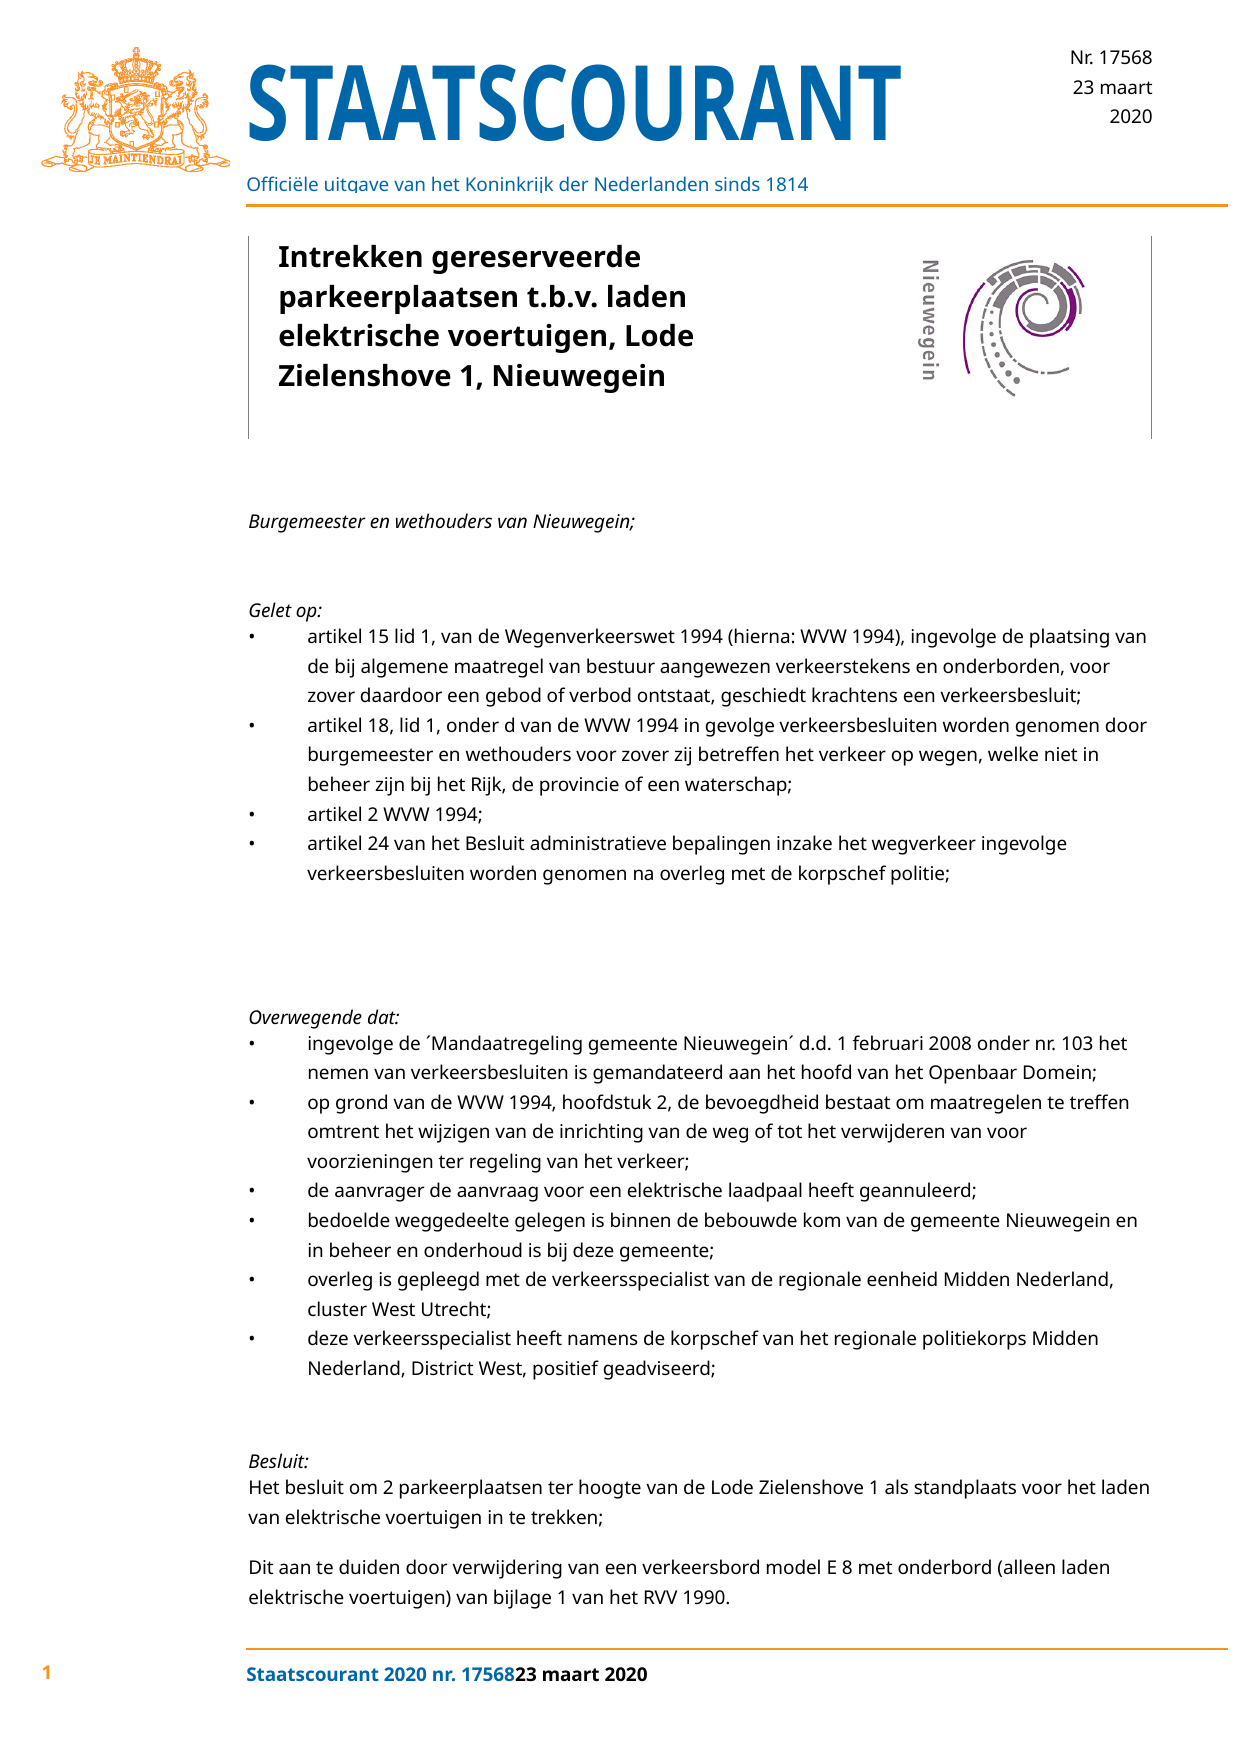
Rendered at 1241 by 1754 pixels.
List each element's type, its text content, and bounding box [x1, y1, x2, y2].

list de aanvrager de aanvraag voor een elektrische laadpaal heeft geannuleerd; [248, 1178, 1152, 1203]
text Overwegende dat: [248, 1004, 1152, 1030]
picture [41, 47, 231, 172]
list overleg is gepleegd met de verkeersspecialist van de regionale eenheid Midden Nederland, cluster West Utrecht; [248, 1266, 1152, 1322]
table_header [850, 414, 1151, 439]
table_header Intrekken gereserveerde parkeerplaatsen t.b.v. laden elektrische voertuigen, Lode Zielenshove 1, Nieuwegein [249, 236, 850, 439]
text Burgemeester en wethouders van Nieuwegein; [248, 508, 1152, 534]
list artikel 15 lid 1, van de Wegenverkeerswet 1994 (hierna: WVW 1994), ingevolge de plaatsing van de bij algemene maatregel van bestuur aangewezen verkeerstekens en onderborden, voor zover daardoor een gebod of verbod ontstaat, geschiedt krachtens een verkeersbesluit; [248, 623, 1152, 708]
text Gelet op: [248, 598, 1152, 623]
text Besluit: [248, 1449, 1152, 1474]
list bedoelde weggedeelte gelegen is binnen de bebouwde kom van de gemeente Nieuwegein en in beheer en onderhoud is bij deze gemeente; [248, 1207, 1152, 1262]
list artikel 18, lid 1, onder d van de WVW 1994 in gevolge verkeersbesluiten worden genomen door burgemeester en wethouders voor zover zij betreffen het verkeer op wegen, welke niet in beheer zijn bij het Rijk, de provincie of een waterschap; [248, 712, 1152, 797]
text Dit aan te duiden door verwijdering van een verkeersbord model E 8 met onderbord (alleen laden elektrische voertuigen) van bijlage 1 van het RVV 1990. [248, 1554, 1152, 1610]
text Het besluit om 2 parkeerplaatsen ter hoogte van de Lode Zielenshove 1 als standplaats voor het laden van elektrische voertuigen in te trekken; [248, 1474, 1152, 1530]
list ingevolge de ´Mandaatregeling gemeente Nieuwegein´ d.d. 1 februari 2008 onder nr. 103 het nemen van verkeersbesluiten is gemandateerd aan het hoofd van het Openbaar Domein; [248, 1030, 1152, 1085]
list deze verkeersspecialist heeft namens de korpschef van het regionale politiekorps Midden Nederland, District West, positief geadviseerd; [248, 1326, 1152, 1381]
table_header [1090, 236, 1151, 413]
table_header [850, 236, 912, 413]
picture [912, 236, 1090, 414]
list op grond van de WVW 1994, hoofdstuk 2, de bevoegdheid bestaat om maatregelen te treffen omtrent het wijzigen van de inrichting van de weg of tot het verwijderen van voor voorzieningen ter regeling van het verkeer; [248, 1089, 1152, 1174]
list artikel 2 WVW 1994; [248, 801, 1152, 827]
list artikel 24 van het Besluit administratieve bepalingen inzake het wegverkeer ingevolge verkeersbesluiten worden genomen na overleg met de korpschef politie; [248, 830, 1152, 886]
